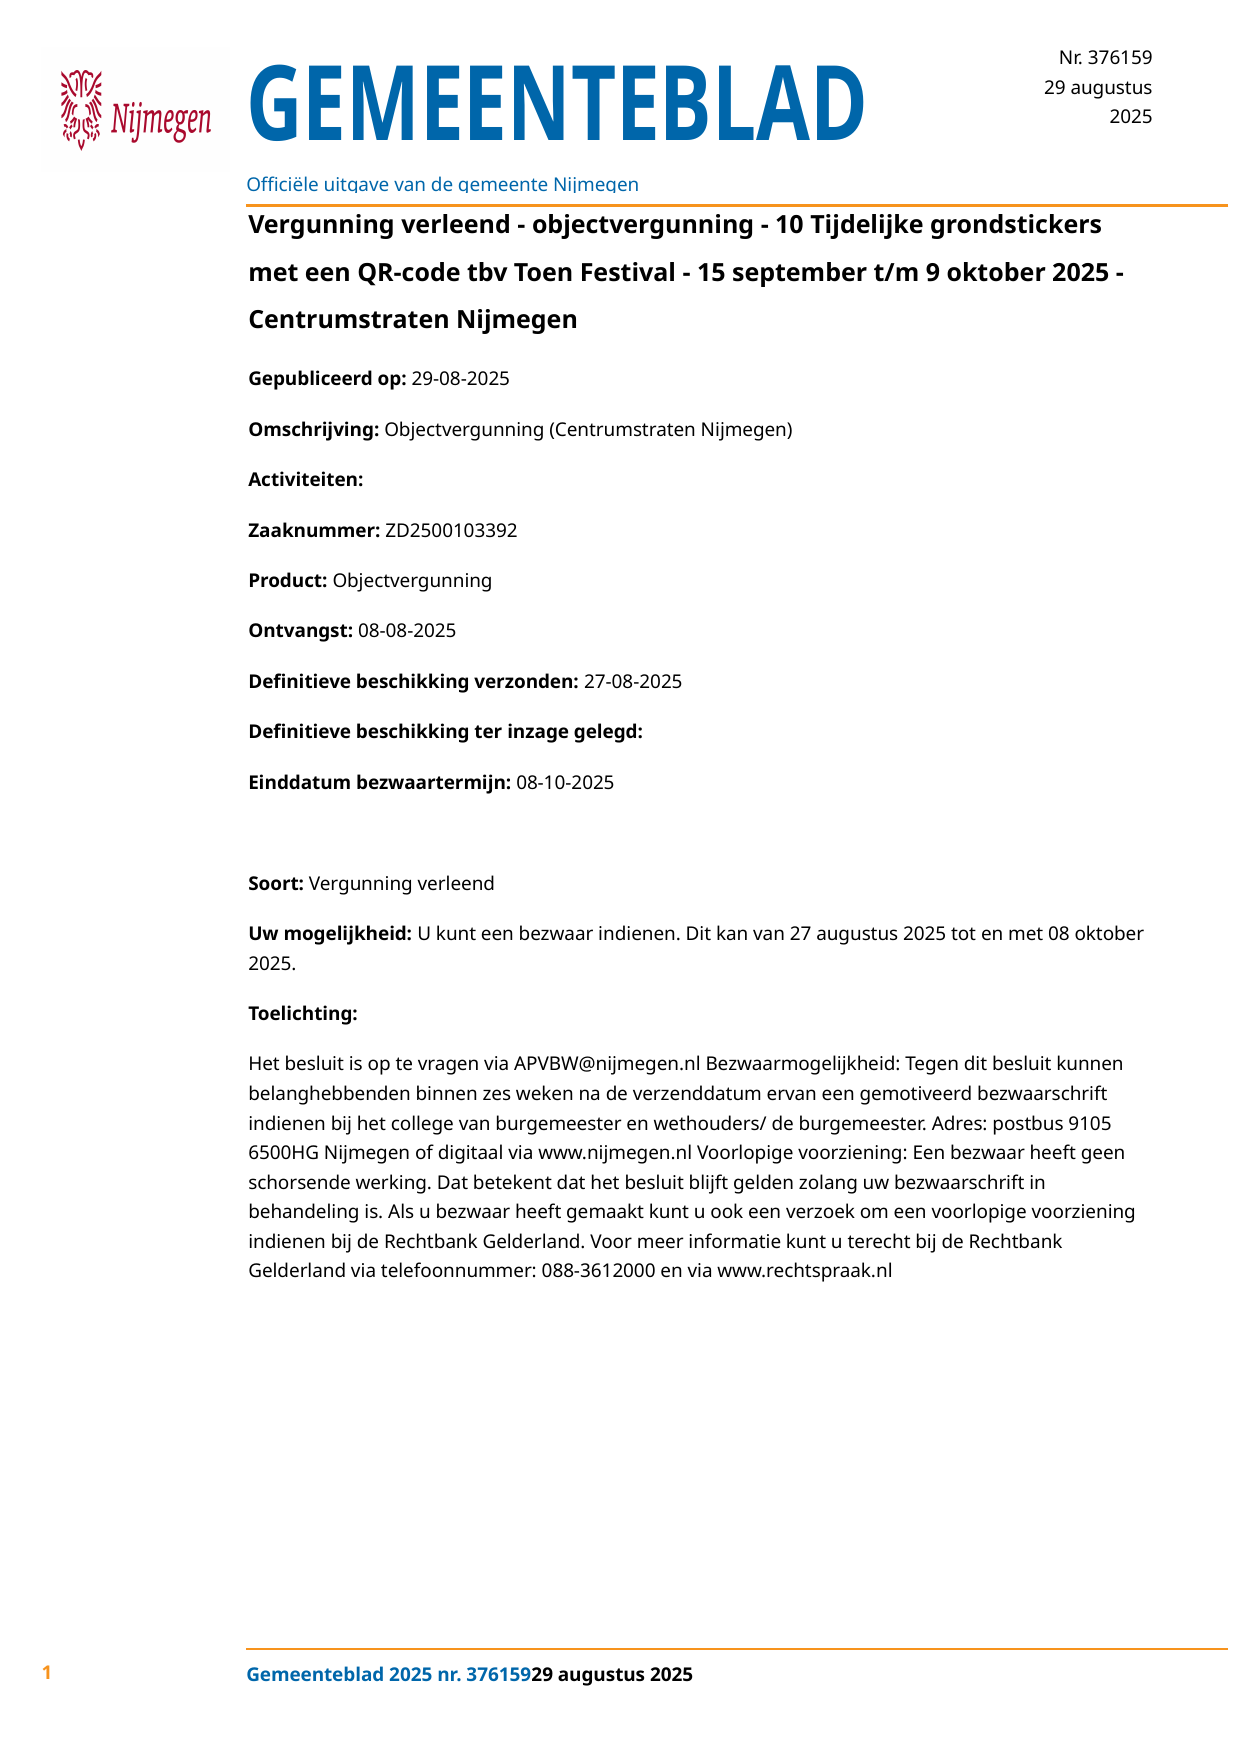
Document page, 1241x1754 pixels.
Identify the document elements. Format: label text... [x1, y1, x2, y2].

text Uw mogelijkheid: U kunt een bezwaar indienen. Dit kan van 27 augustus 2025 tot en met 08 oktober 2025. [248, 920, 1152, 975]
text Omschrijving: Objectvergunning (Centrumstraten Nijmegen) [248, 416, 1152, 442]
text Ontvangst: 08-08-2025 [248, 618, 1152, 643]
text Product: Objectvergunning [248, 567, 1152, 593]
text Toelichting: [248, 1000, 1152, 1026]
text Het besluit is op te vragen via APVBW@nijmegen.nl Bezwaarmogelijkheid: Tegen dit besluit kunnen belanghebbenden binnen zes weken na de verzenddatum ervan een gemotiveerd bezwaarschrift indienen bij het college van burgemeester en wethouders/ de burgemeester. Adres: postbus 9105 6500HG Nijmegen of digitaal via www.nijmegen.nl Voorlopige voorziening: Een bezwaar heeft geen schorsende werking. Dat betekent dat het besluit blijft gelden zolang uw bezwaarschrift in behandeling is. Als u bezwaar heeft gemaakt kunt u ook een verzoek om een voorlopige voorziening indienen bij de Rechtbank Gelderland. Voor meer informatie kunt u terecht bij de Rechtbank Gelderland via telefoonnummer: 088-3612000 en via www.rechtspraak.nl [248, 1051, 1152, 1283]
text Vergunning verleend - objectvergunning - 10 Tijdelijke grondstickers met een QR-code tbv Toen Festival - 15 september t/m 9 oktober 2025 - Centrumstraten Nijmegen [248, 207, 1152, 336]
picture [41, 47, 231, 172]
text Activiteiten: [248, 466, 1152, 492]
text Zaaknummer: ZD2500103392 [248, 517, 1152, 542]
text Gepubliceerd op: 29-08-2025 [248, 366, 1152, 391]
text Definitieve beschikking verzonden: 27-08-2025 [248, 668, 1152, 694]
text Soort: Vergunning verleend [248, 870, 1152, 895]
text Definitieve beschikking ter inzage gelegd: [248, 718, 1152, 744]
text Einddatum bezwaartermijn: 08-10-2025 [248, 769, 1152, 794]
